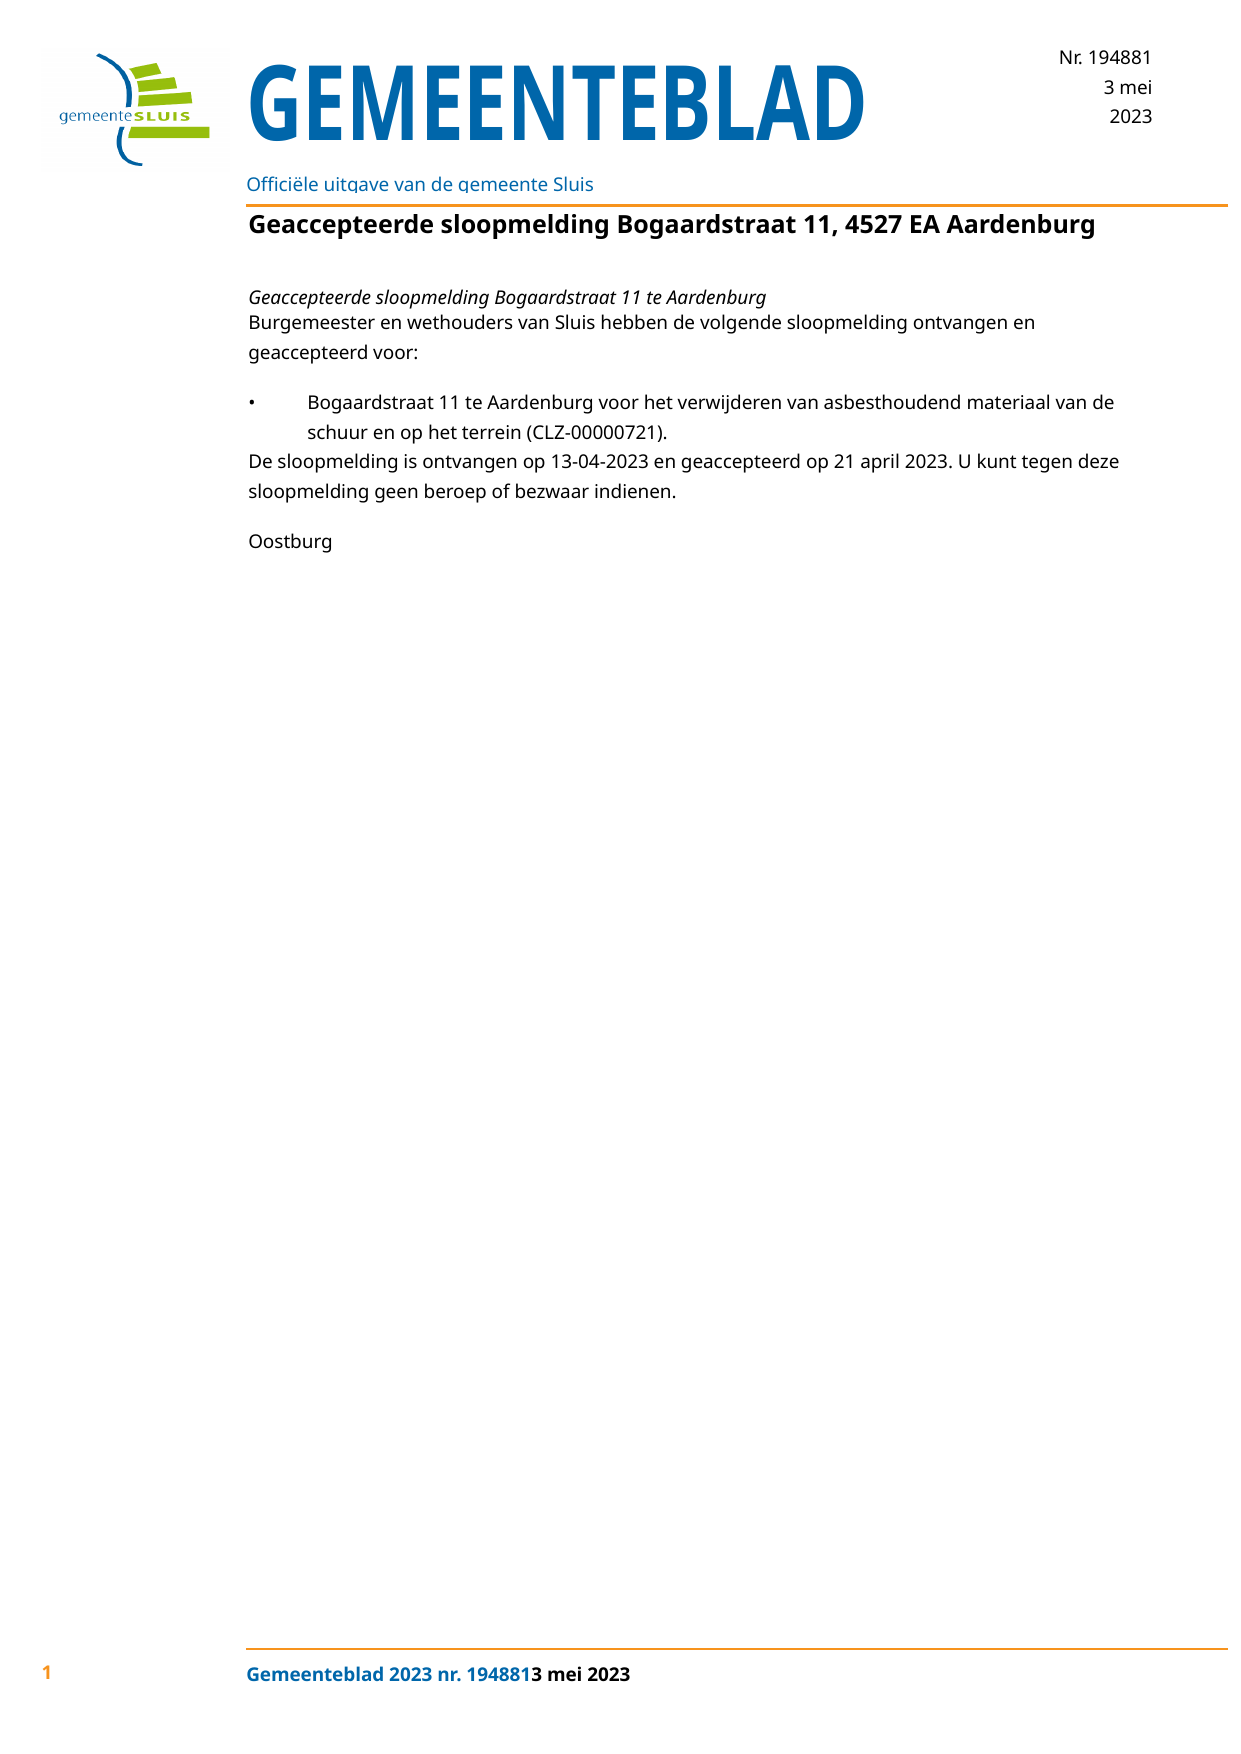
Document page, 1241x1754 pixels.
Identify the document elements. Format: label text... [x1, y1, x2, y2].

picture [41, 47, 231, 172]
text Burgemeester en wethouders van Sluis hebben de volgende sloopmelding ontvangen en geaccepteerd voor: [248, 309, 1152, 365]
text Geaccepteerde sloopmelding Bogaardstraat 11, 4527 EA Aardenburg [248, 207, 1152, 241]
list Bogaardstraat 11 te Aardenburg voor het verwijderen van asbesthoudend materiaal van de schuur en op het terrein (CLZ-00000721). [248, 389, 1152, 445]
text Geaccepteerde sloopmelding Bogaardstraat 11 te Aardenburg [248, 284, 1152, 309]
text Oostburg [248, 529, 1152, 554]
text De sloopmelding is ontvangen op 13-04-2023 en geaccepteerd op 21 april 2023. U kunt tegen deze sloopmelding geen beroep of bezwaar indienen. [248, 449, 1152, 504]
